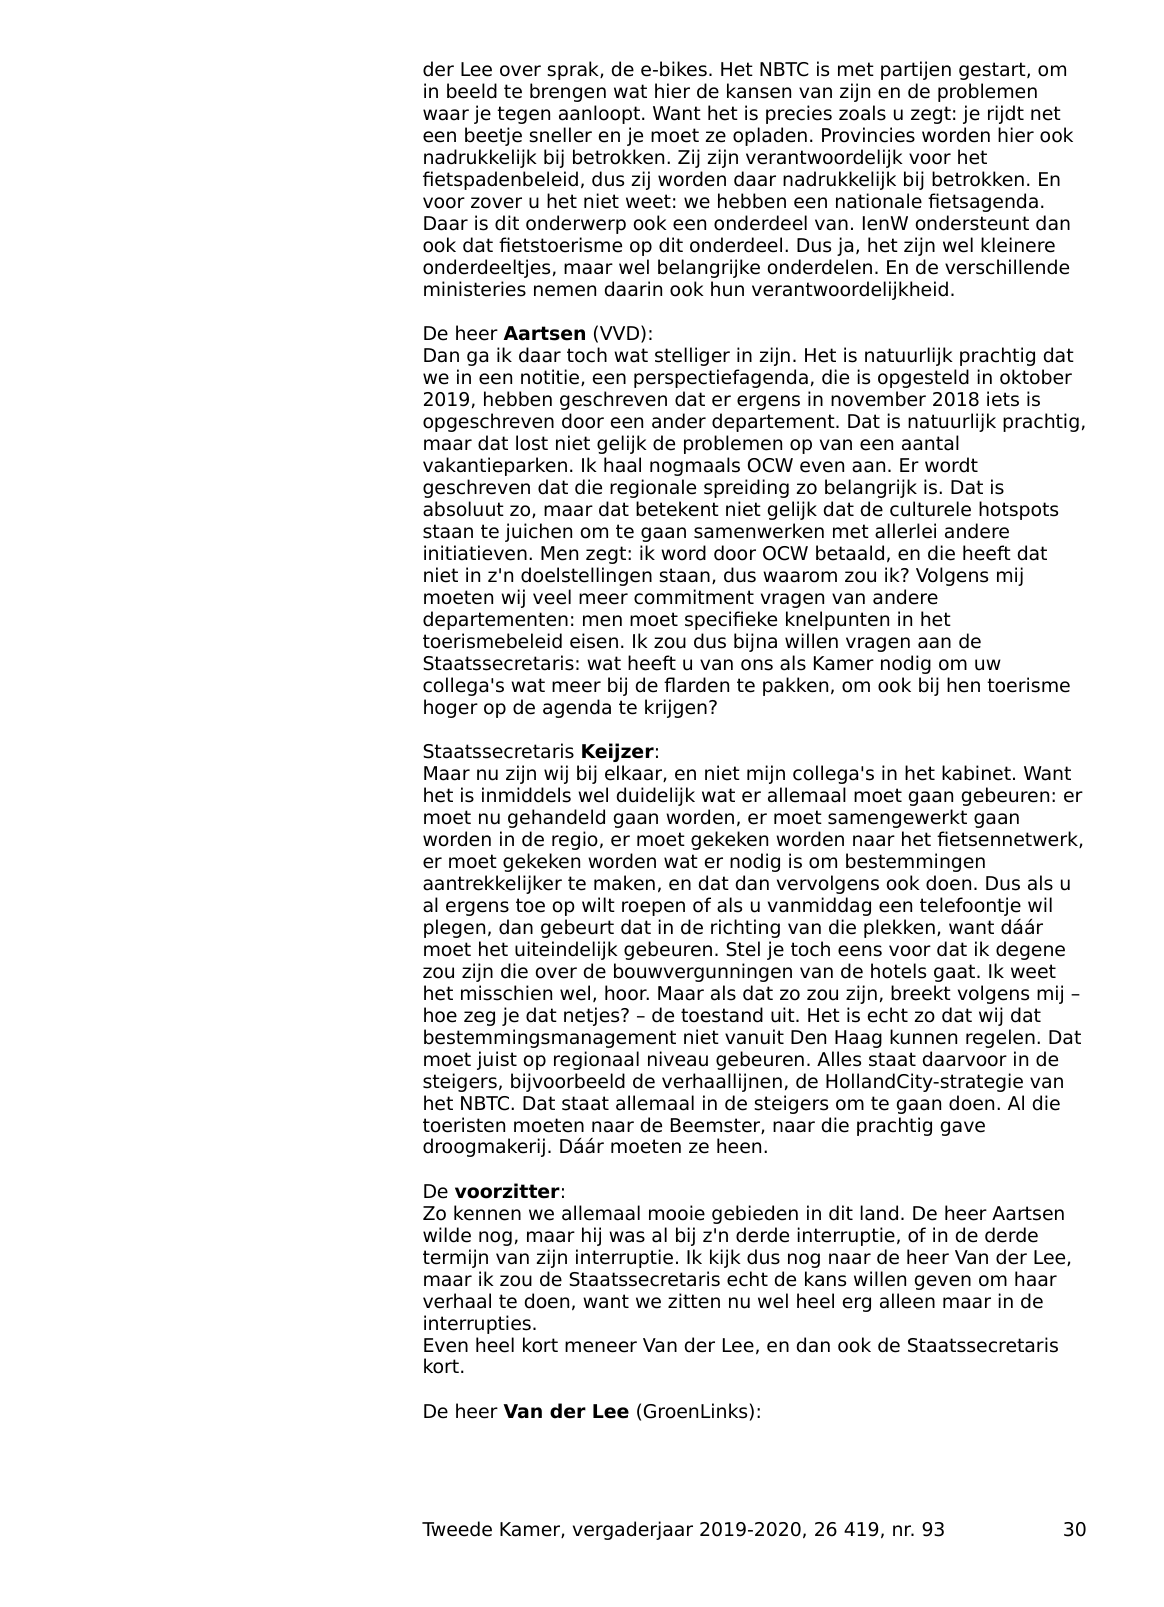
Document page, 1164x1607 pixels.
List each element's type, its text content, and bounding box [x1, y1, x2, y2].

text Even heel kort meneer Van der Lee, en dan ook de Staatssecretaris kort. [422, 1334, 1087, 1378]
text Zo kennen we allemaal mooie gebieden in dit land. De heer Aartsen wilde nog, maar hij was al bij z'n derde interruptie, of in de derde termijn van zijn interruptie. Ik kijk dus nog naar de heer Van der Lee, maar ik zou de Staatssecretaris echt de kans willen geven om haar verhaal te doen, want we zitten nu wel heel erg alleen maar in de interrupties. [422, 1203, 1087, 1334]
text De heer Van der Lee (GroenLinks): [422, 1401, 1087, 1423]
text De heer Aartsen (VVD): [422, 323, 1087, 345]
text Staatssecretaris Keijzer: [422, 741, 1087, 763]
text Maar nu zijn wij bij elkaar, en niet mijn collega's in het kabinet. Want het is inmiddels wel duidelijk wat er allemaal moet gaan gebeuren: er moet nu gehandeld gaan worden, er moet samengewerkt gaan worden in de regio, er moet gekeken worden naar het fietsennetwerk, er moet gekeken worden wat er nodig is om bestemmingen aantrekkelijker te maken, en dat dan vervolgens ook doen. Dus als u al ergens toe op wilt roepen of als u vanmiddag een telefoontje wil plegen, dan gebeurt dat in de richting van die plekken, want dáár moet het uiteindelijk gebeuren. Stel je toch eens voor dat ik degene zou zijn die over de bouwvergunningen van de hotels gaat. Ik weet het misschien wel, hoor. Maar als dat zo zou zijn, breekt volgens mij – hoe zeg je dat netjes? – de toestand uit. Het is echt zo dat wij dat bestemmingsmanagement niet vanuit Den Haag kunnen regelen. Dat moet juist op regionaal niveau gebeuren. Alles staat daarvoor in de steigers, bijvoorbeeld de verhaallijnen, de HollandCity-strategie van het NBTC. Dat staat allemaal in de steigers om te gaan doen. Al die toeristen moeten naar de Beemster, naar die prachtig gave droogmakerij. Dáár moeten ze heen. [422, 763, 1087, 1158]
text De voorzitter: [422, 1181, 1087, 1203]
text Dan ga ik daar toch wat stelliger in zijn. Het is natuurlijk prachtig dat we in een notitie, een perspectiefagenda, die is opgesteld in oktober 2019, hebben geschreven dat er ergens in november 2018 iets is opgeschreven door een ander departement. Dat is natuurlijk prachtig, maar dat lost niet gelijk de problemen op van een aantal vakantieparken. Ik haal nogmaals OCW even aan. Er wordt geschreven dat die regionale spreiding zo belangrijk is. Dat is absoluut zo, maar dat betekent niet gelijk dat de culturele hotspots staan te juichen om te gaan samenwerken met allerlei andere initiatieven. Men zegt: ik word door OCW betaald, en die heeft dat niet in z'n doelstellingen staan, dus waarom zou ik? Volgens mij moeten wij veel meer commitment vragen van andere departementen: men moet specifieke knelpunten in het toerismebeleid eisen. Ik zou dus bijna willen vragen aan de Staatssecretaris: wat heeft u van ons als Kamer nodig om uw collega's wat meer bij de flarden te pakken, om ook bij hen toerisme hoger op de agenda te krijgen? [422, 345, 1087, 719]
text der Lee over sprak, de e-bikes. Het NBTC is met partijen gestart, om in beeld te brengen wat hier de kansen van zijn en de problemen waar je tegen aanloopt. Want het is precies zoals u zegt: je rijdt net een beetje sneller en je moet ze opladen. Provincies worden hier ook nadrukkelijk bij betrokken. Zij zijn verantwoordelijk voor het fietspadenbeleid, dus zij worden daar nadrukkelijk bij betrokken. En voor zover u het niet weet: we hebben een nationale fietsagenda. Daar is dit onderwerp ook een onderdeel van. IenW ondersteunt dan ook dat fietstoerisme op dit onderdeel. Dus ja, het zijn wel kleinere onderdeeltjes, maar wel belangrijke onderdelen. En de verschillende ministeries nemen daarin ook hun verantwoordelijkheid. [422, 59, 1087, 301]
